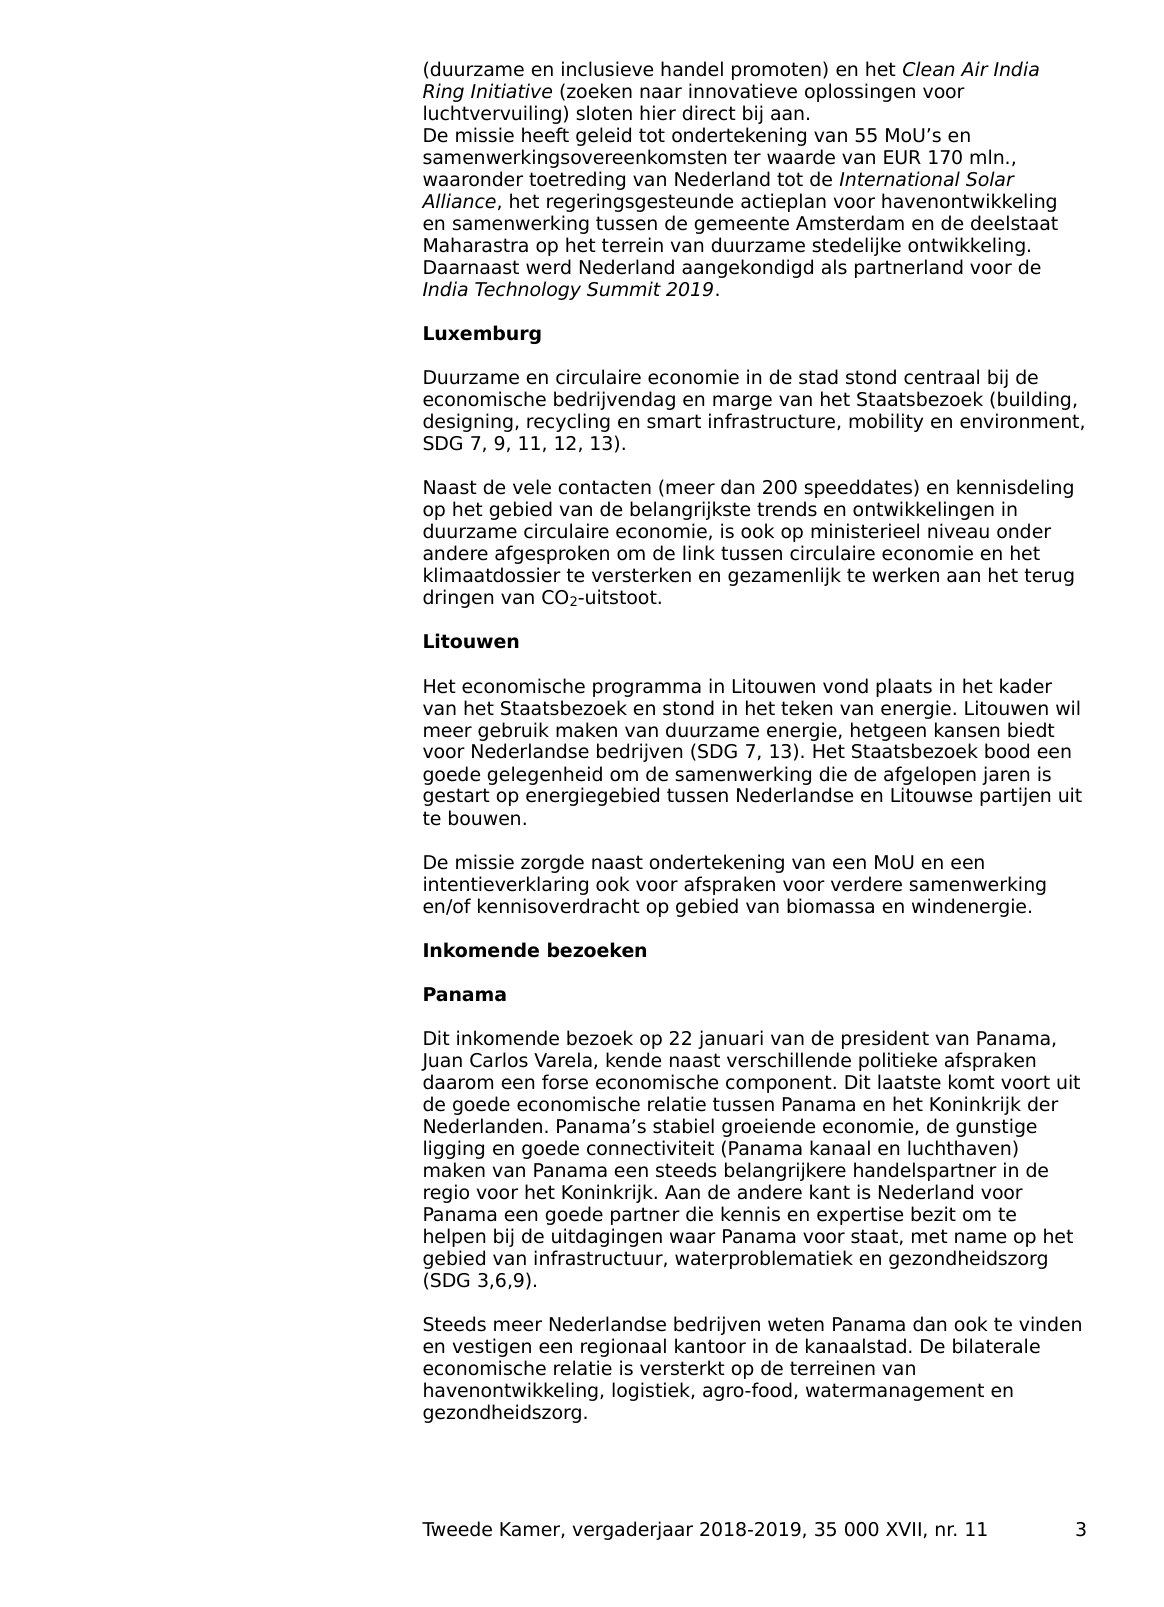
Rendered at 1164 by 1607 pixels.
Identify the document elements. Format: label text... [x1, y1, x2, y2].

subtitle Inkomende bezoeken [422, 940, 1087, 962]
text (duurzame en inclusieve handel promoten) en het Clean Air India Ring Initiative (zoeken naar innovatieve oplossingen voor luchtvervuiling) sloten hier direct bij aan. [422, 59, 1087, 125]
text De missie zorgde naast ondertekening van een MoU en een intentieverklaring ook voor afspraken voor verdere samenwerking en/of kennisoverdracht op gebied van biomassa en windenergie. [422, 852, 1087, 917]
subtitle Panama [422, 984, 1087, 1006]
text Naast de vele contacten (meer dan 200 speeddates) en kennisdeling op het gebied van de belangrijkste trends en ontwikkelingen in duurzame circulaire economie, is ook op ministerieel niveau onder andere afgesproken om de link tussen circulaire economie en het klimaatdossier te versterken en gezamenlijk te werken aan het terug dringen van CO2-uitstoot. [422, 477, 1087, 609]
text Duurzame en circulaire economie in de stad stond centraal bij de economische bedrijvendag en marge van het Staatsbezoek (building, designing, recycling en smart infrastructure, mobility en environment, SDG 7, 9, 11, 12, 13). [422, 367, 1087, 455]
subtitle Litouwen [422, 631, 1087, 653]
subtitle Luxemburg [422, 323, 1087, 345]
text Dit inkomende bezoek op 22 januari van de president van Panama, Juan Carlos Varela, kende naast verschillende politieke afspraken daarom een forse economische component. Dit laatste komt voort uit de goede economische relatie tussen Panama en het Koninkrijk der Nederlanden. Panama’s stabiel groeiende economie, de gunstige ligging en goede connectiviteit (Panama kanaal en luchthaven) maken van Panama een steeds belangrijkere handelspartner in de regio voor het Koninkrijk. Aan de andere kant is Nederland voor Panama een goede partner die kennis en expertise bezit om te helpen bij de uitdagingen waar Panama voor staat, met name op het gebied van infrastructuur, waterproblematiek en gezondheidszorg (SDG 3,6,9). [422, 1028, 1087, 1292]
text De missie heeft geleid tot ondertekening van 55 MoU’s en samenwerkingsovereenkomsten ter waarde van EUR 170 mln., waaronder toetreding van Nederland tot de International Solar Alliance, het regeringsgesteunde actieplan voor havenontwikkeling en samenwerking tussen de gemeente Amsterdam en de deelstaat Maharastra op het terrein van duurzame stedelijke ontwikkeling. Daarnaast werd Nederland aangekondigd als partnerland voor de India Technology Summit 2019. [422, 125, 1087, 301]
text Steeds meer Nederlandse bedrijven weten Panama dan ook te vinden en vestigen een regionaal kantoor in de kanaalstad. De bilaterale economische relatie is versterkt op de terreinen van havenontwikkeling, logistiek, agro-food, watermanagement en gezondheidszorg. [422, 1314, 1087, 1424]
text Het economische programma in Litouwen vond plaats in het kader van het Staatsbezoek en stond in het teken van energie. Litouwen wil meer gebruik maken van duurzame energie, hetgeen kansen biedt voor Nederlandse bedrijven (SDG 7, 13). Het Staatsbezoek bood een goede gelegenheid om de samenwerking die de afgelopen jaren is gestart op energiegebied tussen Nederlandse en Litouwse partijen uit te bouwen. [422, 676, 1087, 829]
